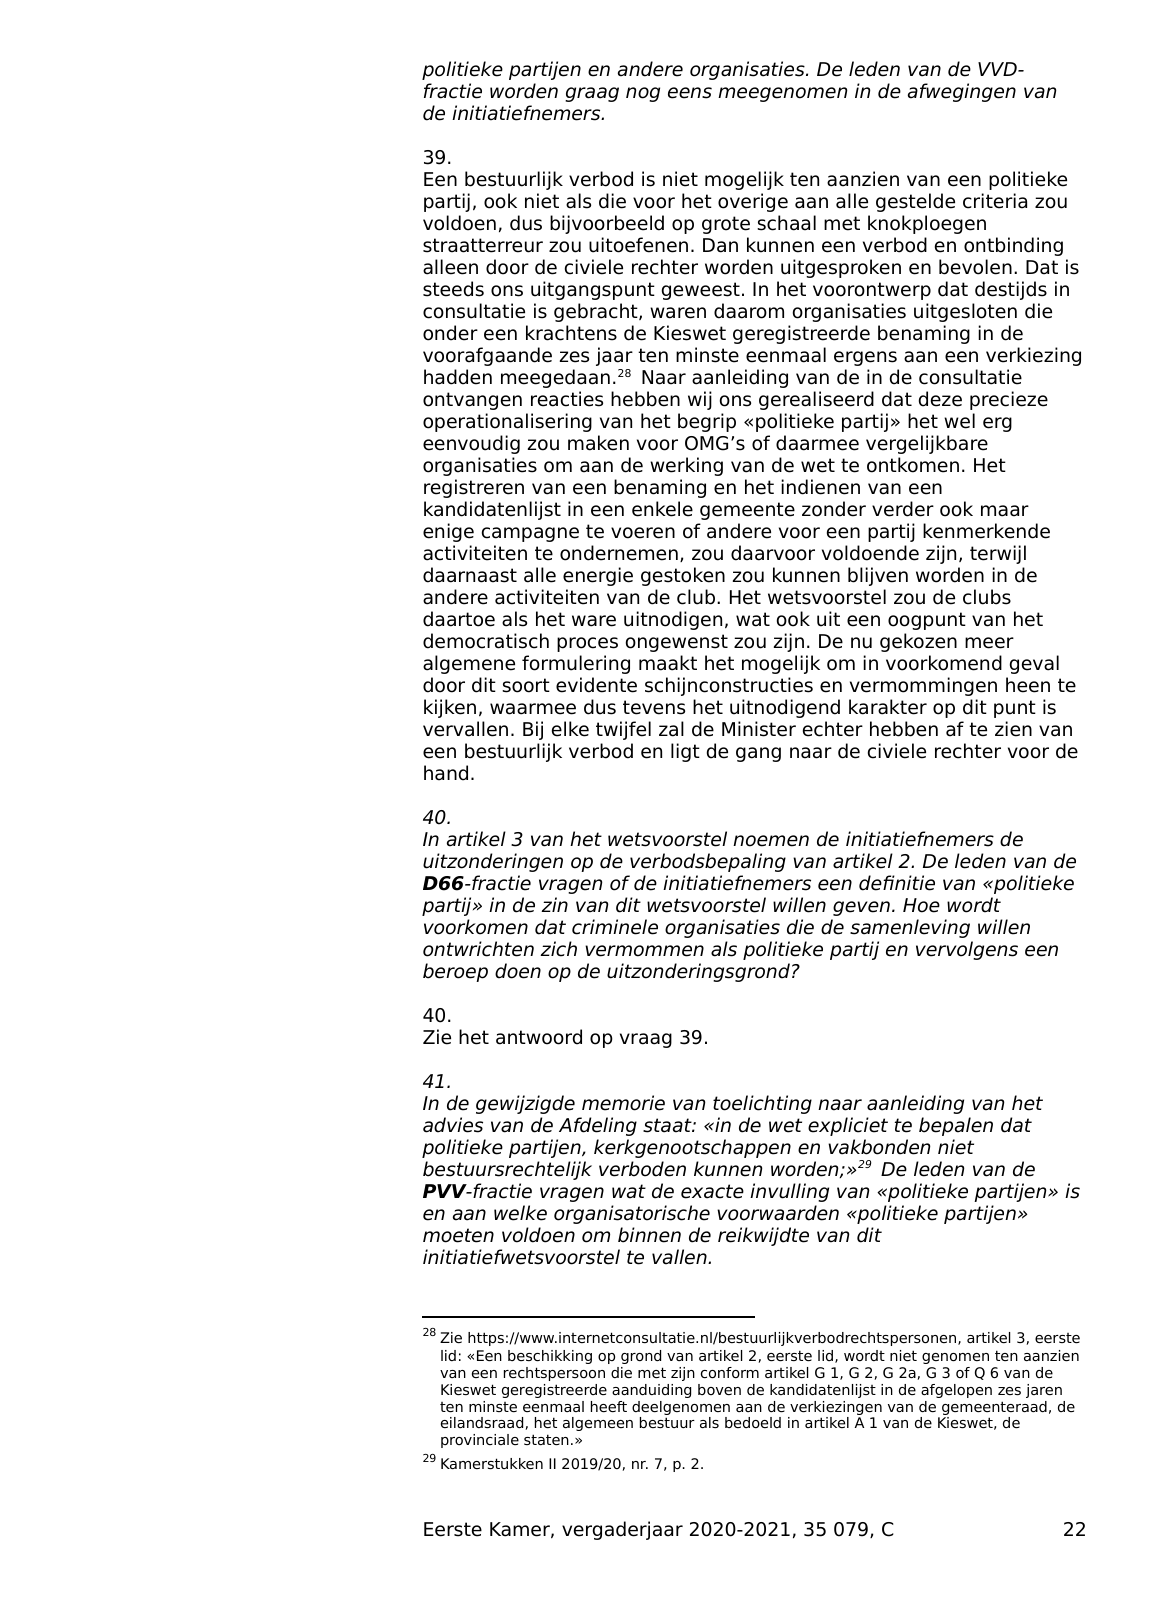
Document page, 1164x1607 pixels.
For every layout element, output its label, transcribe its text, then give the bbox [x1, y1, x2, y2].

text Zie het antwoord op vraag 39. [422, 1027, 1087, 1049]
text 39. [422, 147, 1087, 169]
text 40. [422, 807, 1087, 829]
text Kamerstukken II 2019/20, nr. 7, p. 2. [422, 1452, 1087, 1474]
text politieke partijen en andere organisaties. De leden van de VVD-fractie worden graag nog eens meegenomen in de afwegingen van de initiatiefnemers. [422, 59, 1087, 125]
text 41. [422, 1071, 1087, 1093]
text In de gewijzigde memorie van toelichting naar aanleiding van het advies van de Afdeling staat: «in de wet expliciet te bepalen dat politieke partijen, kerkgenootschappen en vakbonden niet bestuursrechtelijk verboden kunnen worden;» De leden van de PVV-fractie vragen wat de exacte invulling van «politieke partijen» is en aan welke organisatorische voorwaarden «politieke partijen» moeten voldoen om binnen de reikwijdte van dit initiatiefwetsvoorstel te vallen. [422, 1093, 1087, 1269]
text Zie https://www.internetconsultatie.nl/bestuurlijkverbodrechtspersonen, artikel 3, eerste lid: «Een beschikking op grond van artikel 2, eerste lid, wordt niet genomen ten aanzien van een rechtspersoon die met zijn conform artikel G 1, G 2, G 2a, G 3 of Q 6 van de Kieswet geregistreerde aanduiding boven de kandidatenlijst in de afgelopen zes jaren ten minste eenmaal heeft deelgenomen aan de verkiezingen van de gemeenteraad, de eilandsraad, het algemeen bestuur als bedoeld in artikel A 1 van de Kieswet, de provinciale staten.» [422, 1326, 1087, 1449]
text Een bestuurlijk verbod is niet mogelijk ten aanzien van een politieke partij, ook niet als die voor het overige aan alle gestelde criteria zou voldoen, dus bijvoorbeeld op grote schaal met knokploegen straatterreur zou uitoefenen. Dan kunnen een verbod en ontbinding alleen door de civiele rechter worden uitgesproken en bevolen. Dat is steeds ons uitgangspunt geweest. In het voorontwerp dat destijds in consultatie is gebracht, waren daarom organisaties uitgesloten die onder een krachtens de Kieswet geregistreerde benaming in de voorafgaande zes jaar ten minste eenmaal ergens aan een verkiezing hadden meegedaan. Naar aanleiding van de in de consultatie ontvangen reacties hebben wij ons gerealiseerd dat deze precieze operationalisering van het begrip «politieke partij» het wel erg eenvoudig zou maken voor OMG’s of daarmee vergelijkbare organisaties om aan de werking van de wet te ontkomen. Het registreren van een benaming en het indienen van een kandidatenlijst in een enkele gemeente zonder verder ook maar enige campagne te voeren of andere voor een partij kenmerkende activiteiten te ondernemen, zou daarvoor voldoende zijn, terwijl daarnaast alle energie gestoken zou kunnen blijven worden in de andere activiteiten van de club. Het wetsvoorstel zou de clubs daartoe als het ware uitnodigen, wat ook uit een oogpunt van het democratisch proces ongewenst zou zijn. De nu gekozen meer algemene formulering maakt het mogelijk om in voorkomend geval door dit soort evidente schijnconstructies en vermommingen heen te kijken, waarmee dus tevens het uitnodigend karakter op dit punt is vervallen. Bij elke twijfel zal de Minister echter hebben af te zien van een bestuurlijk verbod en ligt de gang naar de civiele rechter voor de hand. [422, 169, 1087, 784]
text In artikel 3 van het wetsvoorstel noemen de initiatiefnemers de uitzonderingen op de verbodsbepaling van artikel 2. De leden van de D66-fractie vragen of de initiatiefnemers een definitie van «politieke partij» in de zin van dit wetsvoorstel willen geven. Hoe wordt voorkomen dat criminele organisaties die de samenleving willen ontwrichten zich vermommen als politieke partij en vervolgens een beroep doen op de uitzonderingsgrond? [422, 829, 1087, 983]
text 40. [422, 1005, 1087, 1027]
